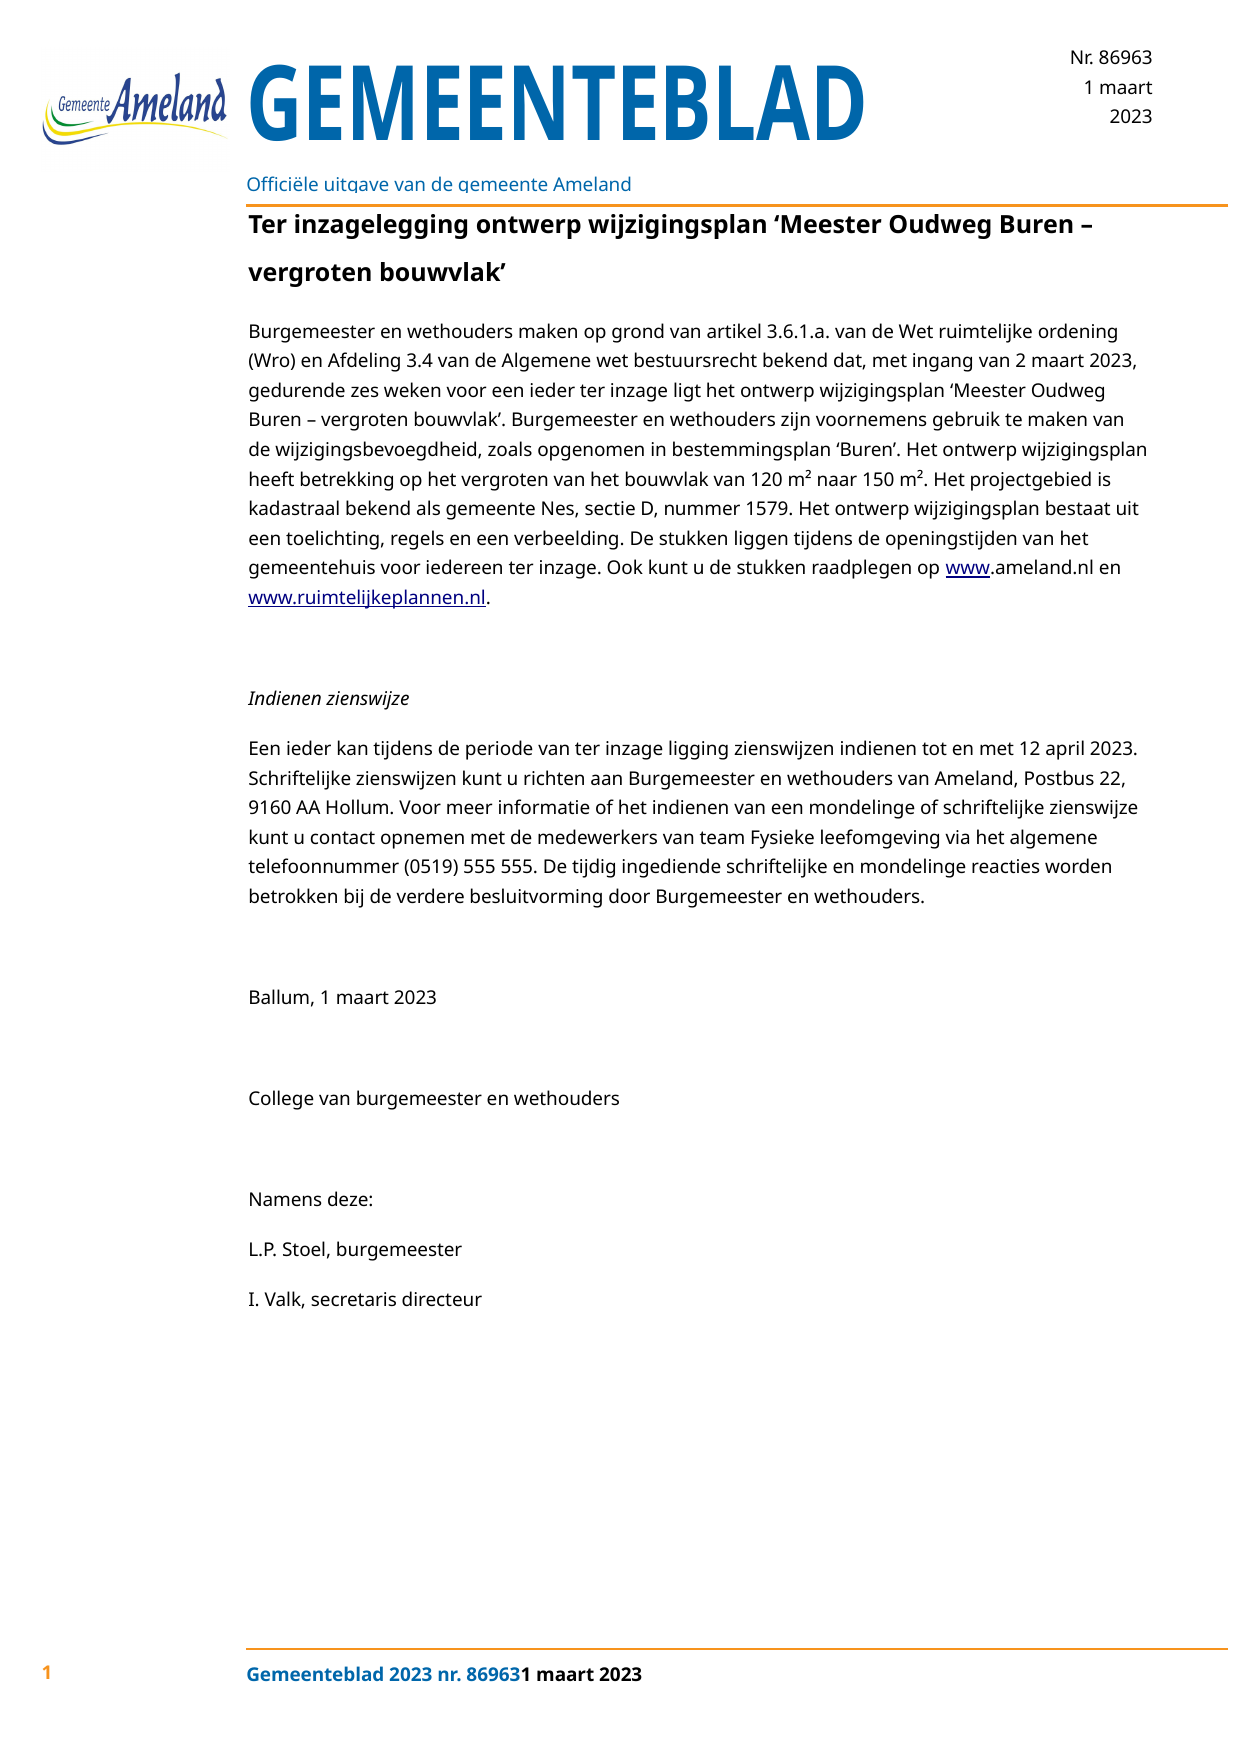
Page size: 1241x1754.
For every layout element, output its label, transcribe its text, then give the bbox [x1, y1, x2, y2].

text Burgemeester en wethouders maken op grond van artikel 3.6.1.a. van de Wet ruimtelijke ordening (Wro) en Afdeling 3.4 van de Algemene wet bestuursrecht bekend dat, met ingang van 2 maart 2023, gedurende zes weken voor een ieder ter inzage ligt het ontwerp wijzigingsplan ‘Meester Oudweg Buren – vergroten bouwvlak’. Burgemeester en wethouders zijn voornemens gebruik te maken van de wijzigingsbevoegdheid, zoals opgenomen in bestemmingsplan ‘Buren’. Het ontwerp wijzigingsplan heeft betrekking op het vergroten van het bouwvlak van 120 m² naar 150 m². Het projectgebied is kadastraal bekend als gemeente Nes, sectie D, nummer 1579. Het ontwerp wijzigingsplan bestaat uit een toelichting, regels en een verbeelding. De stukken liggen tijdens de openingstijden van het gemeentehuis voor iedereen ter inzage. Ook kunt u de stukken raadplegen op www.ameland.nl en www.ruimtelijkeplannen.nl. [248, 318, 1152, 610]
text I. Valk, secretaris directeur [248, 1287, 1152, 1312]
picture [41, 47, 231, 172]
text Indienen zienswijze [248, 685, 1152, 711]
text College van burgemeester en wethouders [248, 1085, 1152, 1111]
text Namens deze: [248, 1186, 1152, 1212]
text L.P. Stoel, burgemeester [248, 1236, 1152, 1262]
text Ballum, 1 maart 2023 [248, 984, 1152, 1010]
text Ter inzagelegging ontwerp wijzigingsplan ‘Meester Oudweg Buren – vergroten bouwvlak’ [248, 207, 1152, 288]
text Een ieder kan tijdens de periode van ter inzage ligging zienswijzen indienen tot en met 12 april 2023. Schriftelijke zienswijzen kunt u richten aan Burgemeester en wethouders van Ameland, Postbus 22, 9160 AA Hollum. Voor meer informatie of het indienen van een mondelinge of schriftelijke zienswijze kunt u contact opnemen met de medewerkers van team Fysieke leefomgeving via het algemene telefoonnummer (0519) 555 555. De tijdig ingediende schriftelijke en mondelinge reacties worden betrokken bij de verdere besluitvorming door Burgemeester en wethouders. [248, 735, 1152, 909]
